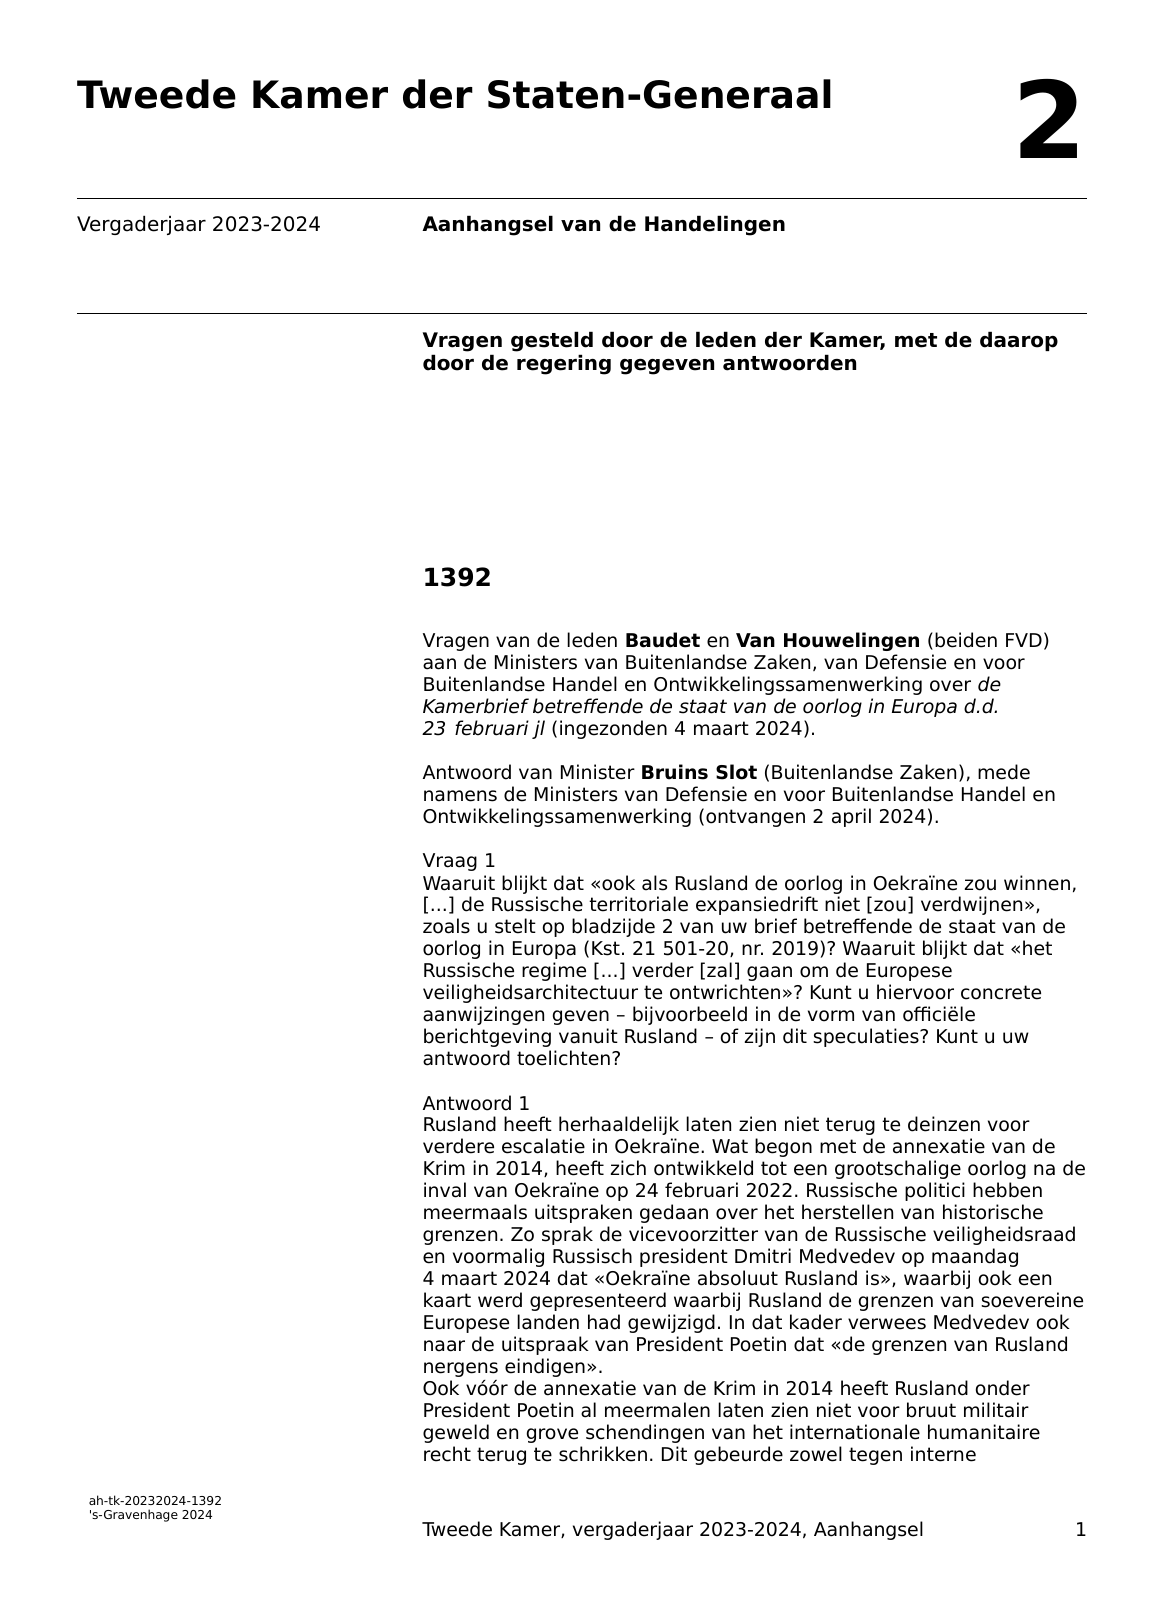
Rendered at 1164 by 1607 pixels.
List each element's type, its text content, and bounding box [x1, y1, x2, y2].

text Vragen van de leden Baudet en Van Houwelingen (beiden FVD) aan de Ministers van Buitenlandse Zaken, van Defensie en voor Buitenlandse Handel en Ontwikkelingssamenwerking over de Kamerbrief betreffende de staat van de oorlog in Europa d.d. 23 februari jl (ingezonden 4 maart 2024). [422, 630, 1087, 740]
text Antwoord van Minister Bruins Slot (Buitenlandse Zaken), mede namens de Ministers van Defensie en voor Buitenlandse Handel en Ontwikkelingssamenwerking (ontvangen 2 april 2024). [422, 762, 1087, 828]
table_header Tweede Kamer der Staten-Generaal [77, 59, 886, 198]
table_header 2 [886, 59, 1087, 198]
text ah-tk-20232024-1392 [88, 1494, 323, 1508]
text Antwoord 1 [422, 1092, 1087, 1114]
table_cell Vragen gesteld door de leden der Kamer, met de daarop door de regering gegeven antwoorden [422, 314, 1087, 375]
text 1392 [422, 563, 1087, 592]
text Ook vóór de annexatie van de Krim in 2014 heeft Rusland onder President Poetin al meermalen laten zien niet voor bruut militair geweld en grove schendingen van het internationale humanitaire recht terug te schrikken. Dit gebeurde zowel tegen interne [422, 1378, 1087, 1466]
text 's-Gravenhage 2024 [88, 1508, 323, 1522]
table_cell [77, 314, 422, 375]
table_cell Aanhangsel van de Handelingen [422, 199, 1087, 313]
table_cell Vergaderjaar 2023-2024 [77, 199, 422, 313]
text Waaruit blijkt dat «ook als Rusland de oorlog in Oekraïne zou winnen, [...] de Russische territoriale expansiedrift niet [zou] verdwijnen», zoals u stelt op bladzijde 2 van uw brief betreffende de staat van de oorlog in Europa (Kst. 21 501-20, nr. 2019)? Waaruit blijkt dat «het Russische regime [...] verder [zal] gaan om de Europese veiligheidsarchitectuur te ontwrichten»? Kunt u hiervoor concrete aanwijzingen geven – bijvoorbeeld in de vorm van officiële berichtgeving vanuit Rusland – of zijn dit speculaties? Kunt u uw antwoord toelichten? [422, 872, 1087, 1070]
text Rusland heeft herhaaldelijk laten zien niet terug te deinzen voor verdere escalatie in Oekraïne. Wat begon met de annexatie van de Krim in 2014, heeft zich ontwikkeld tot een grootschalige oorlog na de inval van Oekraïne op 24 februari 2022. Russische politici hebben meermaals uitspraken gedaan over het herstellen van historische grenzen. Zo sprak de vicevoorzitter van de Russische veiligheidsraad en voormalig Russisch president Dmitri Medvedev op maandag 4 maart 2024 dat «Oekraïne absoluut Rusland is», waarbij ook een kaart werd gepresenteerd waarbij Rusland de grenzen van soevereine Europese landen had gewijzigd. In dat kader verwees Medvedev ook naar de uitspraak van President Poetin dat «de grenzen van Rusland nergens eindigen». [422, 1114, 1087, 1378]
text Vraag 1 [422, 850, 1087, 872]
